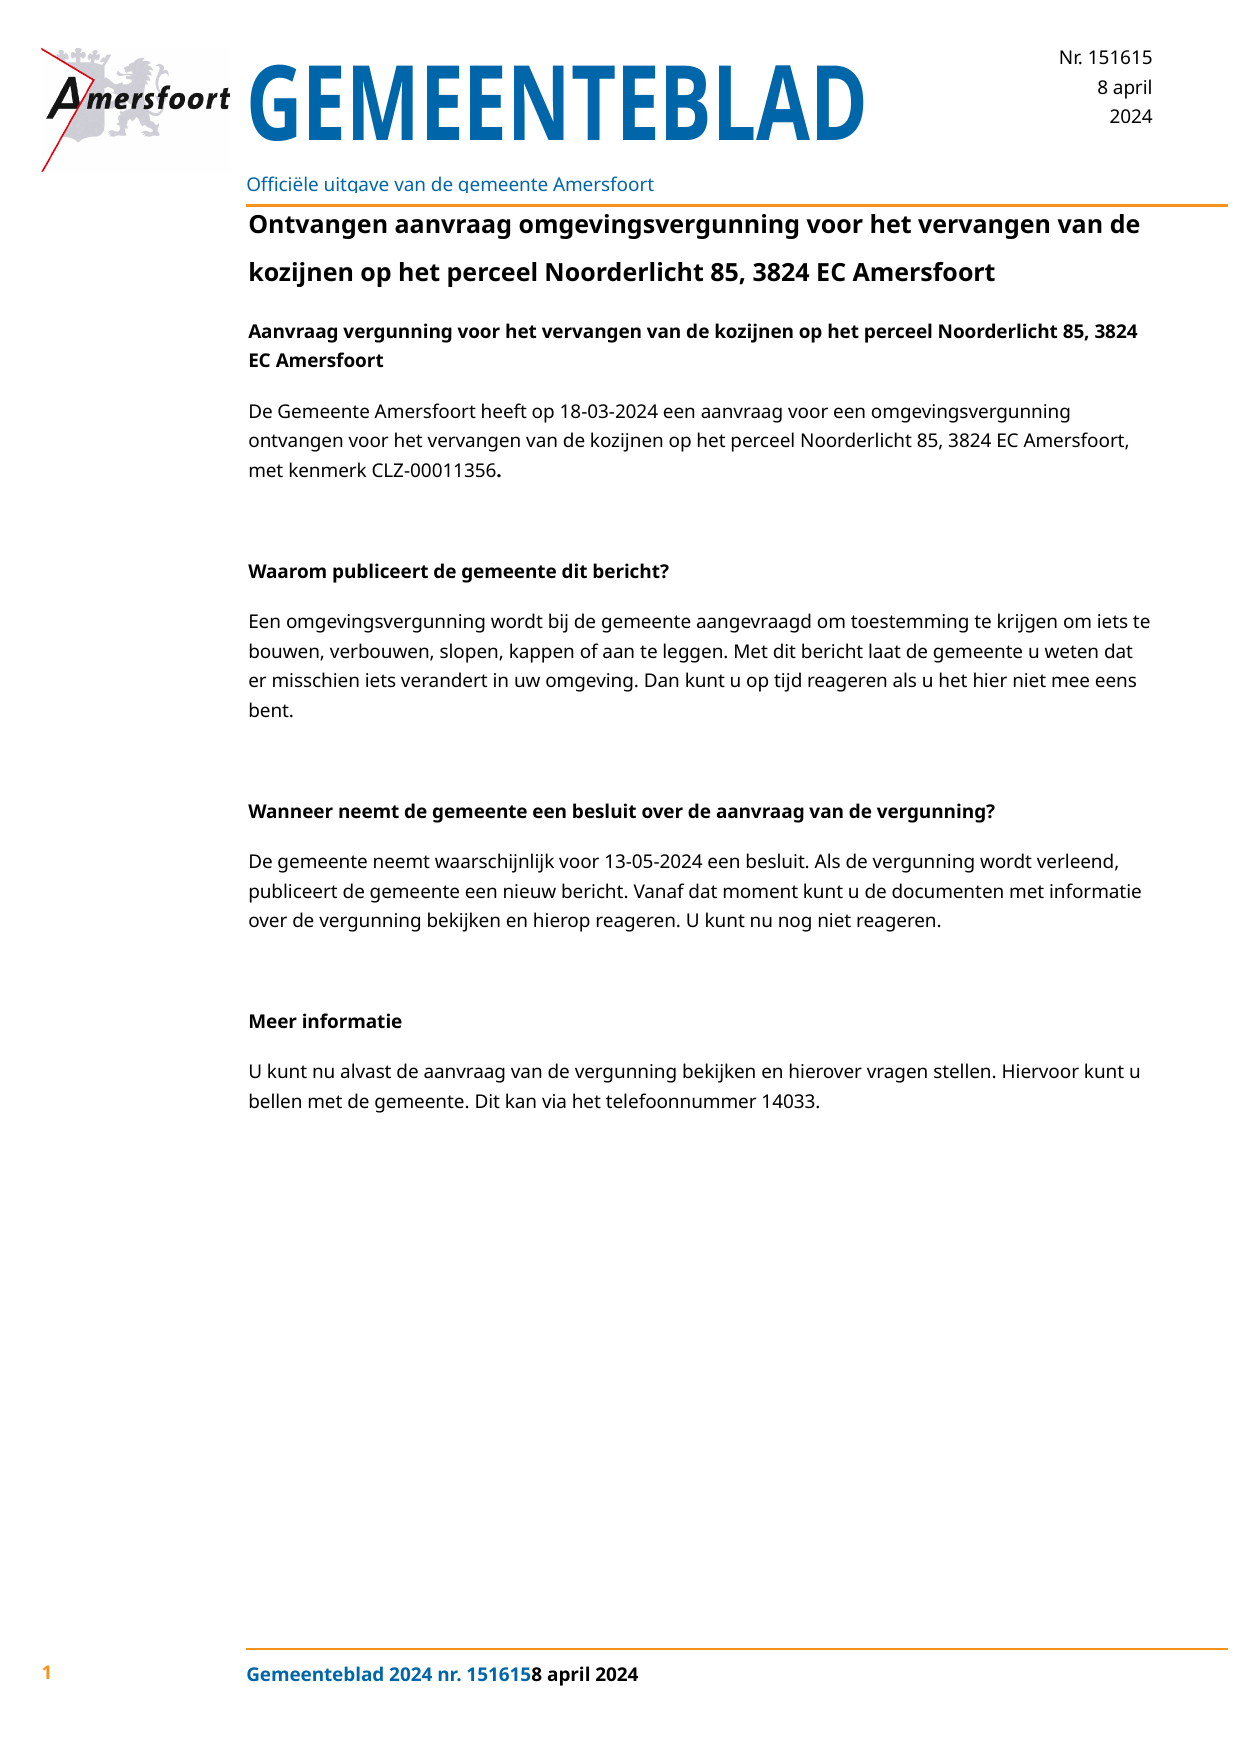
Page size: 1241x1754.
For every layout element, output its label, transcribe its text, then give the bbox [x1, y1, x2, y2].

text U kunt nu alvast de aanvraag van de vergunning bekijken en hierover vragen stellen. Hiervoor kunt u bellen met de gemeente. Dit kan via het telefoonnummer 14033. [248, 1059, 1152, 1114]
text Aanvraag vergunning voor het vervangen van de kozijnen op het perceel Noorderlicht 85, 3824 EC Amersfoort [248, 318, 1152, 373]
text Een omgevingsvergunning wordt bij de gemeente aangevraagd om toestemming te krijgen om iets te bouwen, verbouwen, slopen, kappen of aan te leggen. Met dit bericht laat de gemeente u weten dat er misschien iets verandert in uw omgeving. Dan kunt u op tijd reageren als u het hier niet mee eens bent. [248, 608, 1152, 723]
text Meer informatie [248, 1008, 1152, 1034]
text Wanneer neemt de gemeente een besluit over de aanvraag van de vergunning? [248, 798, 1152, 824]
picture [41, 47, 231, 172]
text Ontvangen aanvraag omgevingsvergunning voor het vervangen van de kozijnen op het perceel Noorderlicht 85, 3824 EC Amersfoort [248, 207, 1152, 288]
text De gemeente neemt waarschijnlijk voor 13-05-2024 een besluit. Als de vergunning wordt verleend, publiceert de gemeente een nieuw bericht. Vanaf dat moment kunt u de documenten met informatie over de vergunning bekijken en hierop reageren. U kunt nu nog niet reageren. [248, 848, 1152, 933]
text Waarom publiceert de gemeente dit bericht? [248, 558, 1152, 584]
text De Gemeente Amersfoort heeft op 18-03-2024 een aanvraag voor een omgevingsvergunning ontvangen voor het vervangen van de kozijnen op het perceel Noorderlicht 85, 3824 EC Amersfoort, met kenmerk CLZ-00011356. [248, 398, 1152, 483]
